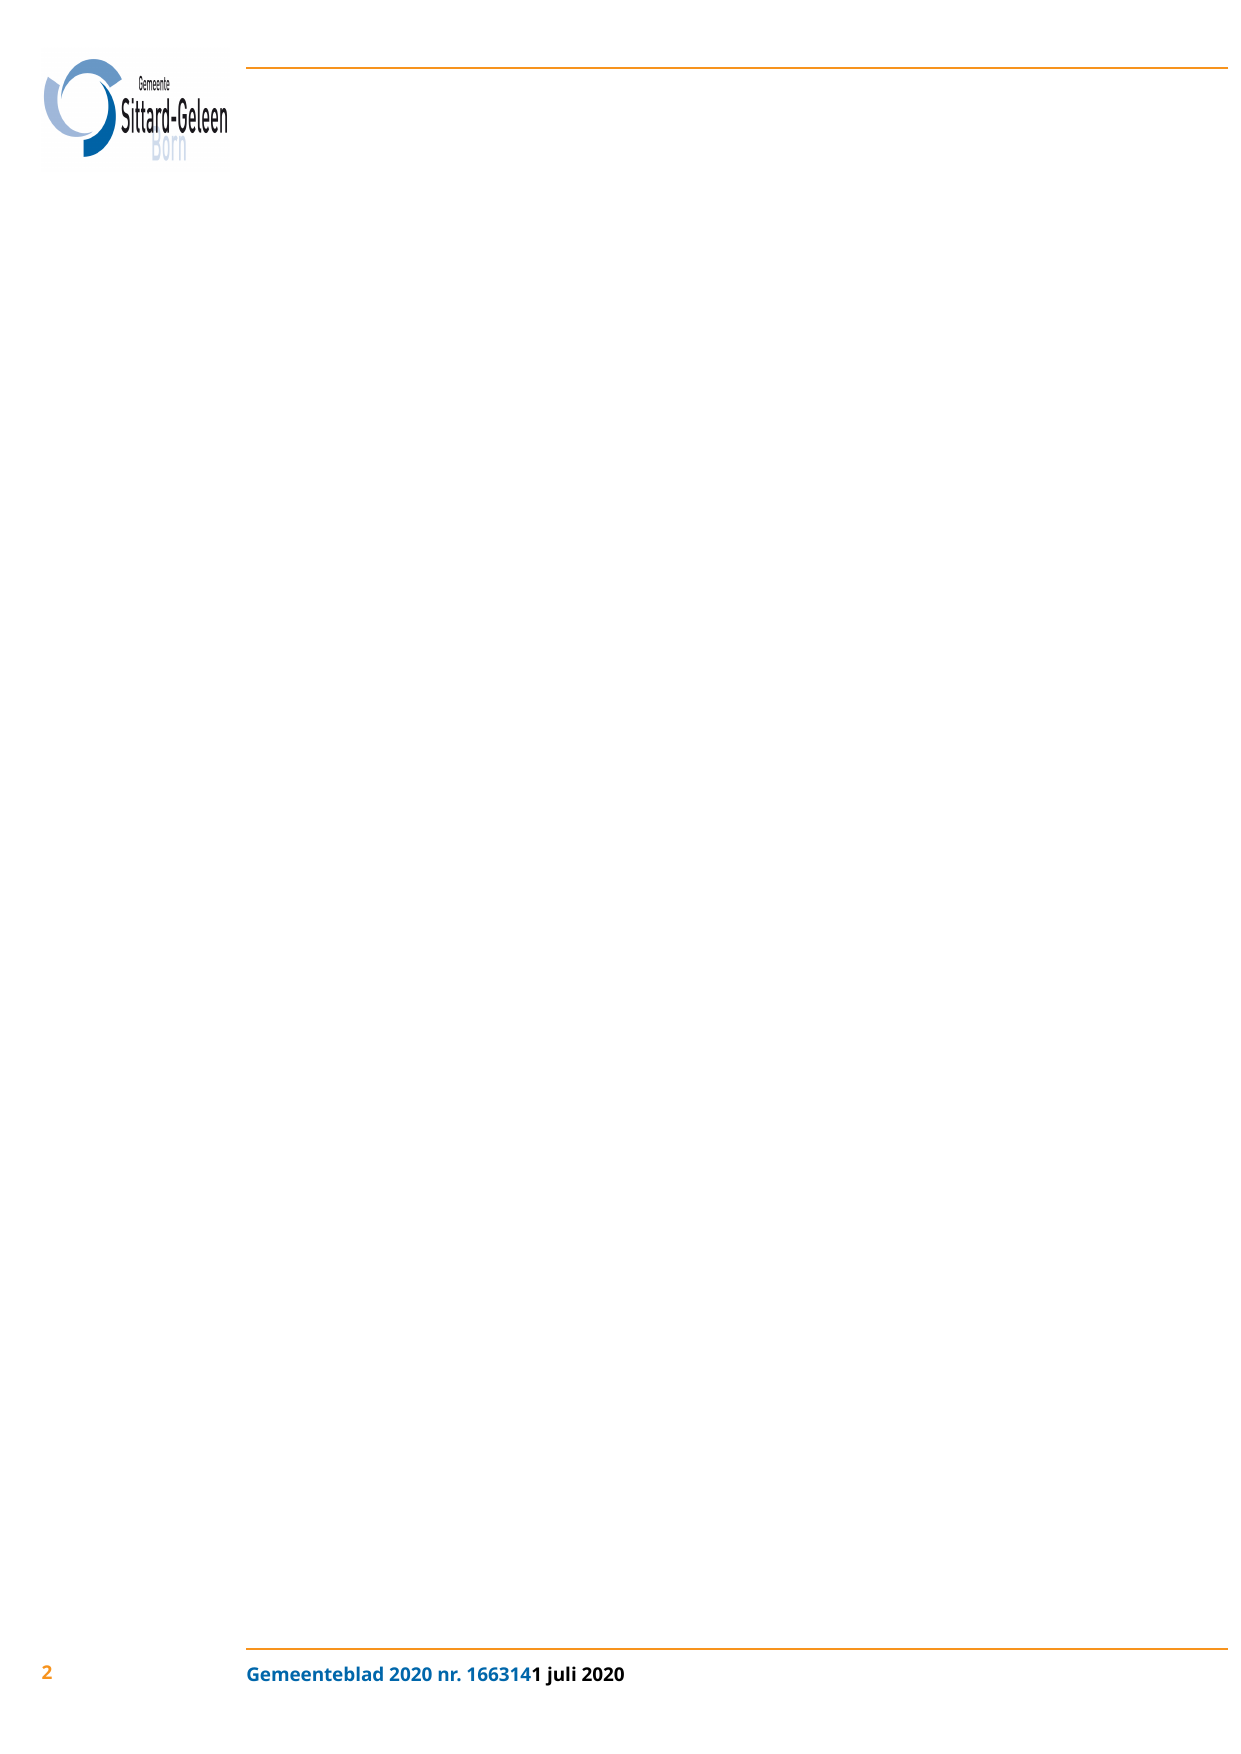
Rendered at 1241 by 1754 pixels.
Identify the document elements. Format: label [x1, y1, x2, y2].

picture [41, 47, 231, 172]
